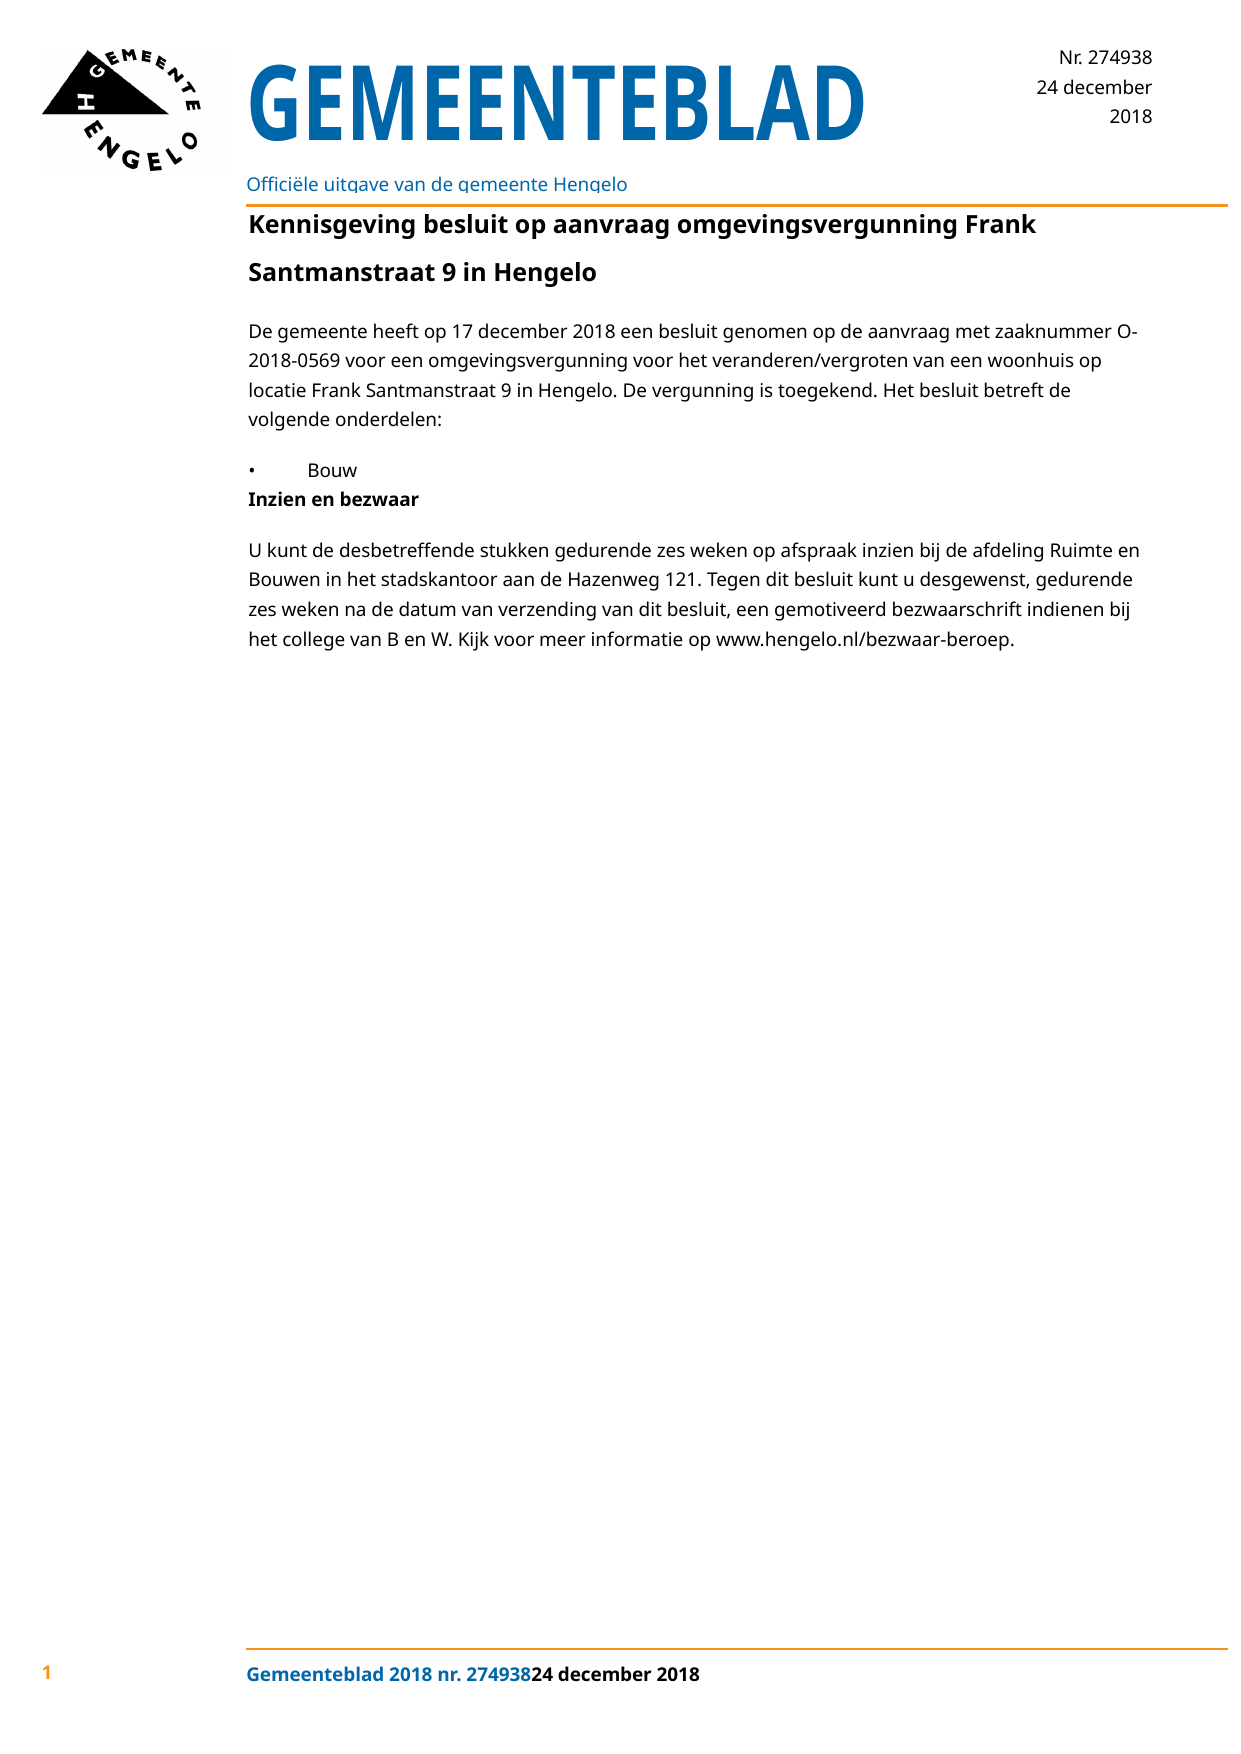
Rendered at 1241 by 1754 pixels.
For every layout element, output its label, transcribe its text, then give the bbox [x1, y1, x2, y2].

text Inzien en bezwaar [248, 487, 1152, 512]
picture [41, 47, 231, 172]
text U kunt de desbetreffende stukken gedurende zes weken op afspraak inzien bij de afdeling Ruimte en Bouwen in het stadskantoor aan de Hazenweg 121. Tegen dit besluit kunt u desgewenst, gedurende zes weken na de datum van verzending van dit besluit, een gemotiveerd bezwaarschrift indienen bij het college van B en W. Kijk voor meer informatie op www.hengelo.nl/bezwaar-beroep. [248, 537, 1152, 652]
list Bouw [248, 457, 1152, 483]
text De gemeente heeft op 17 december 2018 een besluit genomen op de aanvraag met zaaknummer O-2018-0569 voor een omgevingsvergunning voor het veranderen/vergroten van een woonhuis op locatie Frank Santmanstraat 9 in Hengelo. De vergunning is toegekend. Het besluit betreft de volgende onderdelen: [248, 318, 1152, 432]
text Kennisgeving besluit op aanvraag omgevingsvergunning Frank Santmanstraat 9 in Hengelo [248, 207, 1152, 288]
